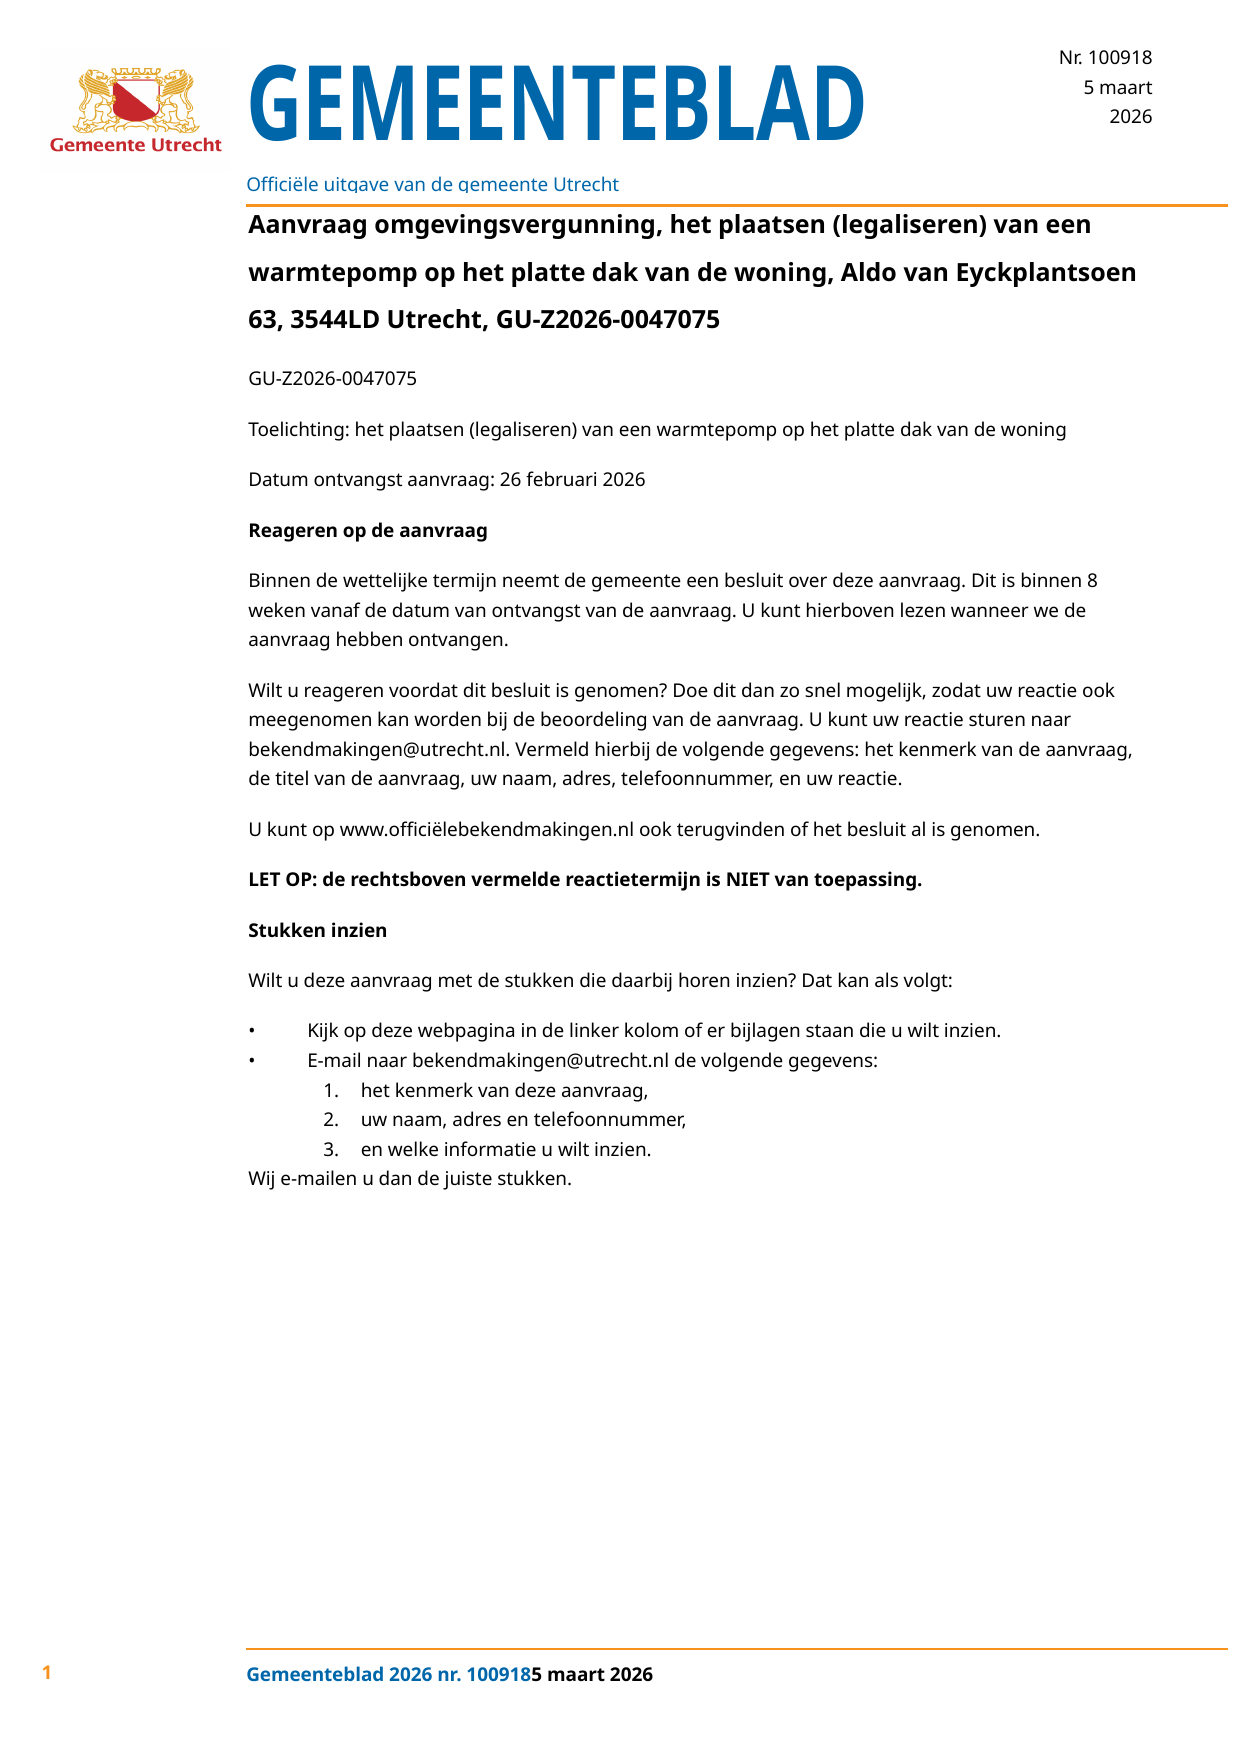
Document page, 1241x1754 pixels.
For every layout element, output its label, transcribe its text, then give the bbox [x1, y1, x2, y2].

text Wilt u reageren voordat dit besluit is genomen? Doe dit dan zo snel mogelijk, zodat uw reactie ook meegenomen kan worden bij de beoordeling van de aanvraag. U kunt uw reactie sturen naar bekendmakingen@utrecht.nl. Vermeld hierbij de volgende gegevens: het kenmerk van de aanvraag, de titel van de aanvraag, uw naam, adres, telefoonnummer, en uw reactie. [248, 677, 1152, 791]
list Kijk op deze webpagina in de linker kolom of er bijlagen staan die u wilt inzien. [248, 1018, 1152, 1043]
text Toelichting: het plaatsen (legaliseren) van een warmtepomp op het platte dak van de woning [248, 416, 1152, 442]
text Wilt u deze aanvraag met de stukken die daarbij horen inzien? Dat kan als volgt: [248, 967, 1152, 993]
text Reageren op de aanvraag [248, 517, 1152, 542]
text U kunt op www.officiëlebekendmakingen.nl ook terugvinden of het besluit al is genomen. [248, 816, 1152, 842]
text Binnen de wettelijke termijn neemt de gemeente een besluit over deze aanvraag. Dit is binnen 8 weken vanaf de datum van ontvangst van de aanvraag. U kunt hierboven lezen wanneer we de aanvraag hebben ontvangen. [248, 567, 1152, 652]
text Aanvraag omgevingsvergunning, het plaatsen (legaliseren) van een warmtepomp op het platte dak van de woning, Aldo van Eyckplantsoen 63, 3544LD Utrecht, GU-Z2026-0047075 [248, 207, 1152, 336]
list het kenmerk van deze aanvraag, [323, 1077, 1152, 1102]
text GU-Z2026-0047075 [248, 366, 1152, 391]
text Stukken inzien [248, 917, 1152, 942]
picture [41, 47, 231, 172]
list uw naam, adres en telefoonnummer, [323, 1106, 1152, 1132]
text Wij e-mailen u dan de juiste stukken. [248, 1166, 1152, 1191]
list E-mail naar bekendmakingen@utrecht.nl de volgende gegevens: [248, 1047, 1152, 1073]
text Datum ontvangst aanvraag: 26 februari 2026 [248, 466, 1152, 492]
list en welke informatie u wilt inzien. [323, 1136, 1152, 1162]
text LET OP: de rechtsboven vermelde reactietermijn is NIET van toepassing. [248, 866, 1152, 892]
